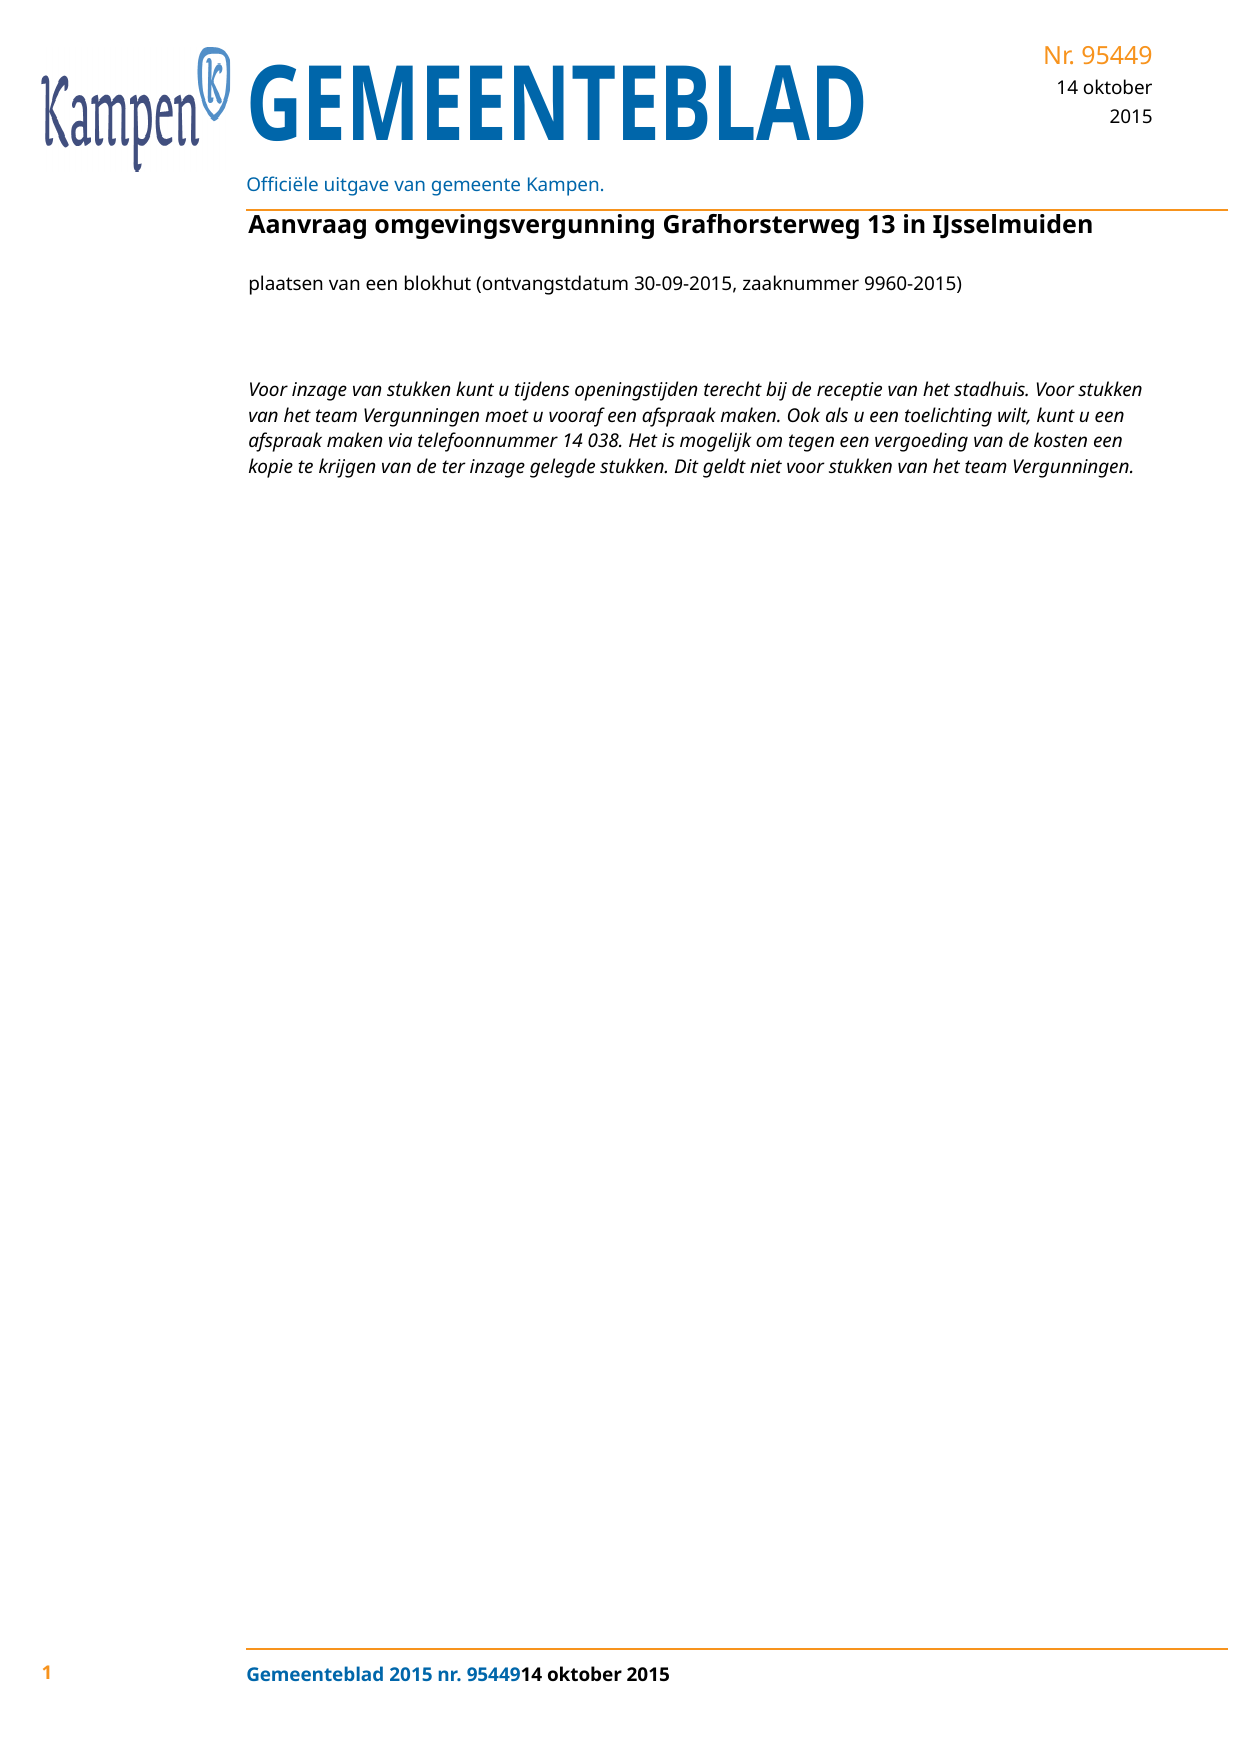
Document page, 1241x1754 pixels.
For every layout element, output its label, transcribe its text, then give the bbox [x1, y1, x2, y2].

picture [41, 47, 231, 172]
text Aanvraag omgevingsvergunning Grafhorsterweg 13 in IJsselmuiden [248, 211, 1152, 241]
text plaatsen van een blokhut (ontvangstdatum 30-09-2015, zaaknummer 9960-2015) [248, 270, 1152, 296]
text Voor inzage van stukken kunt u tijdens openingstijden terecht bij de receptie van het stadhuis. Voor stukken van het team Vergunningen moet u vooraf een afspraak maken. Ook als u een toelichting wilt, kunt u een afspraak maken via telefoonnummer 14 038. Het is mogelijk om tegen een vergoeding van de kosten een kopie te krijgen van de ter inzage gelegde stukken. Dit geldt niet voor stukken van het team Vergunningen. [248, 376, 1152, 479]
